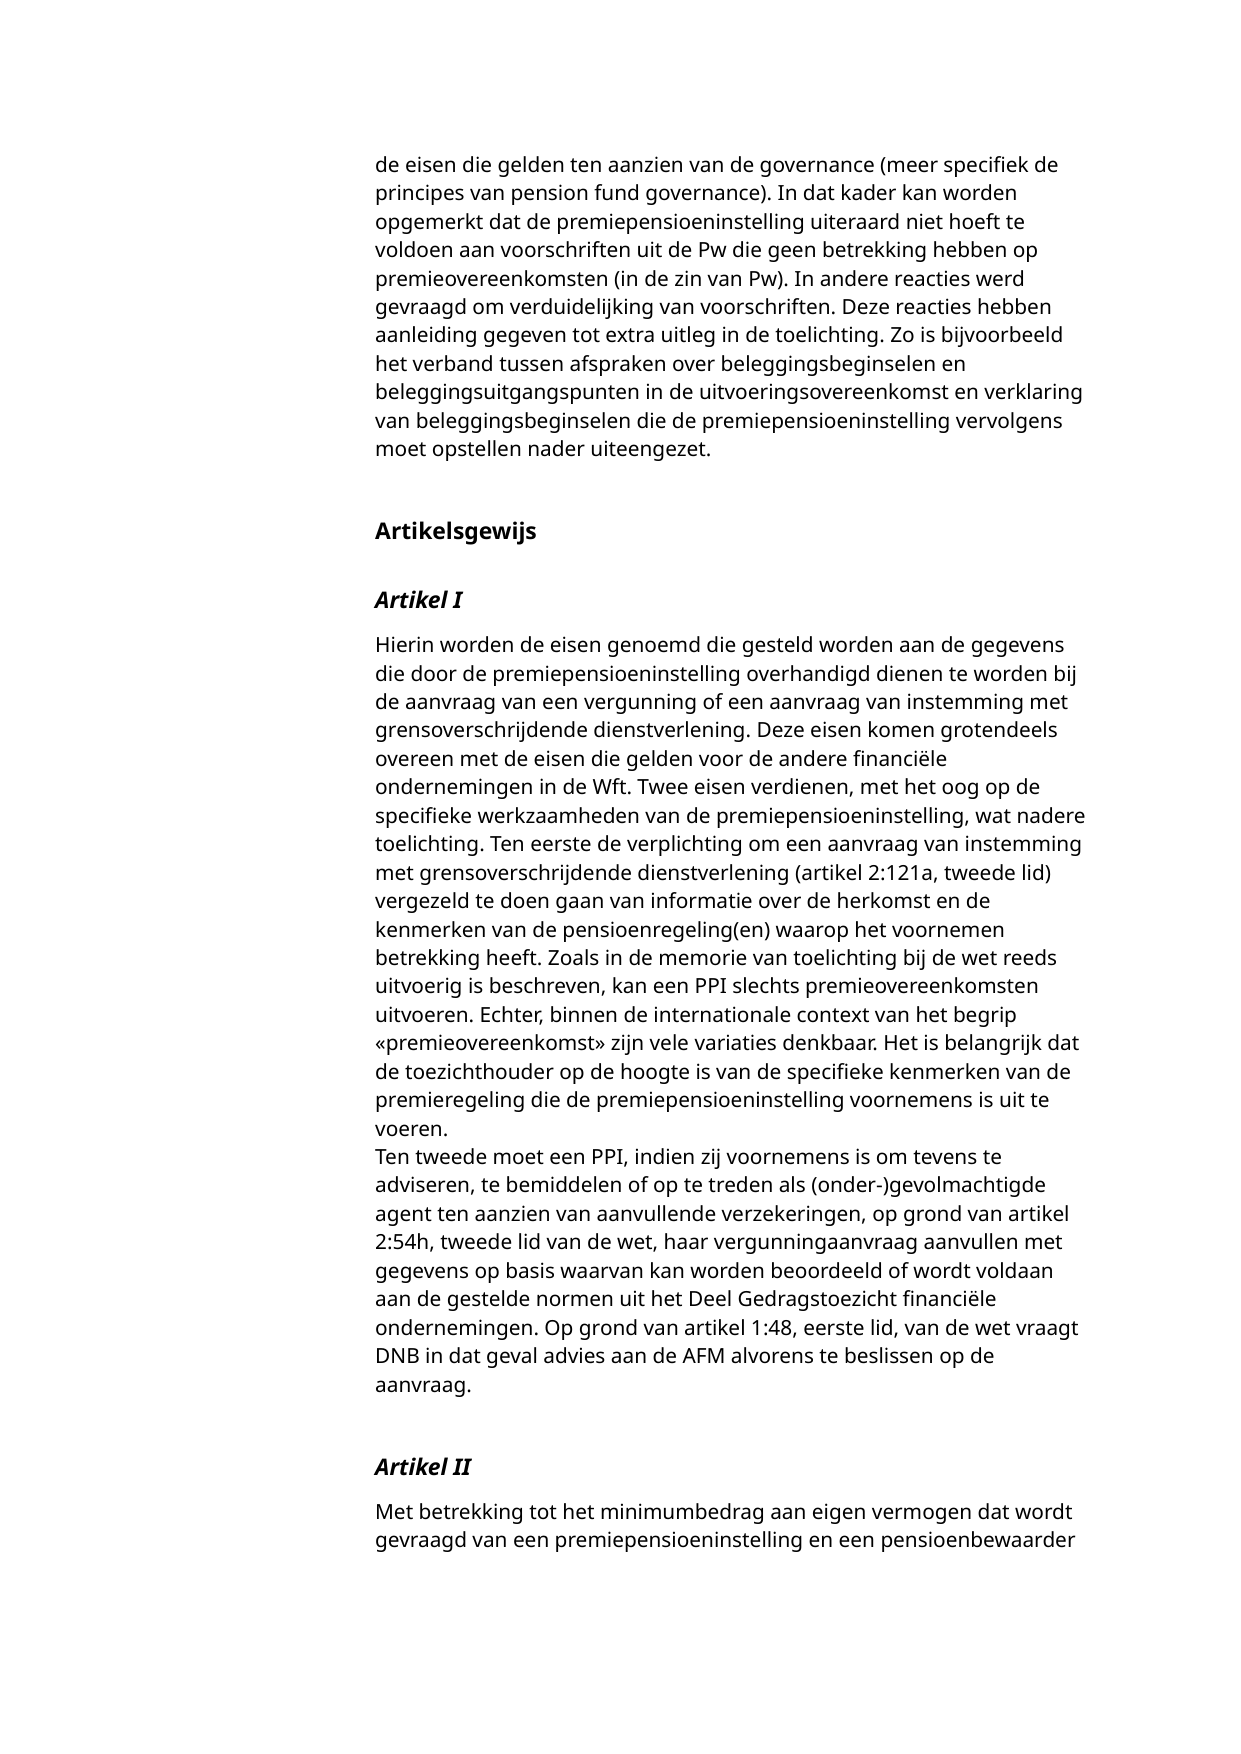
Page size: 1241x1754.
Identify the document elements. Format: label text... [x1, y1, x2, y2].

text Hierin worden de eisen genoemd die gesteld worden aan de gegevens die door de premiepensioeninstelling overhandigd dienen te worden bij de aanvraag van een vergunning of een aanvraag van instemming met grensoverschrijdende dienstverlening. Deze eisen komen grotendeels overeen met de eisen die gelden voor de andere financiële ondernemingen in de Wft. Twee eisen verdienen, met het oog op de specifieke werkzaamheden van de premiepensioeninstelling, wat nadere toelichting. Ten eerste de verplichting om een aanvraag van instemming met grensoverschrijdende dienstverlening (artikel 2:121a, tweede lid) vergezeld te doen gaan van informatie over de herkomst en de kenmerken van de pensioenregeling(en) waarop het voornemen betrekking heeft. Zoals in de memorie van toelichting bij de wet reeds uitvoerig is beschreven, kan een PPI slechts premieovereenkomsten uitvoeren. Echter, binnen de internationale context van het begrip «premieovereenkomst» zijn vele variaties denkbaar. Het is belangrijk dat de toezichthouder op de hoogte is van de specifieke kenmerken van de premieregeling die de premiepensioeninstelling voornemens is uit te voeren. [375, 630, 1090, 1142]
text Met betrekking tot het minimumbedrag aan eigen vermogen dat wordt gevraagd van een premiepensioeninstelling en een pensioenbewaarder [375, 1497, 1090, 1554]
subtitle Artikelsgewijs [375, 515, 1090, 547]
text de eisen die gelden ten aanzien van de governance (meer specifiek de principes van pension fund governance). In dat kader kan worden opgemerkt dat de premiepensioeninstelling uiteraard niet hoeft te voldoen aan voorschriften uit de Pw die geen betrekking hebben op premieovereenkomsten (in de zin van Pw). In andere reacties werd gevraagd om verduidelijking van voorschriften. Deze reacties hebben aanleiding gegeven tot extra uitleg in de toelichting. Zo is bijvoorbeeld het verband tussen afspraken over beleggingsbeginselen en beleggingsuitgangspunten in de uitvoeringsovereenkomst en verklaring van beleggingsbeginselen die de premiepensioeninstelling vervolgens moet opstellen nader uiteengezet. [375, 150, 1090, 463]
text Ten tweede moet een PPI, indien zij voornemens is om tevens te adviseren, te bemiddelen of op te treden als (onder-)gevolmachtigde agent ten aanzien van aanvullende verzekeringen, op grond van artikel 2:54h, tweede lid van de wet, haar vergunningaanvraag aanvullen met gegevens op basis waarvan kan worden beoordeeld of wordt voldaan aan de gestelde normen uit het Deel Gedragstoezicht financiële ondernemingen. Op grond van artikel 1:48, eerste lid, van de wet vraagt DNB in dat geval advies aan de AFM alvorens te beslissen op de aanvraag. [375, 1142, 1090, 1398]
subtitle Artikel II [375, 1451, 1090, 1482]
subtitle Artikel I [375, 584, 1090, 615]
